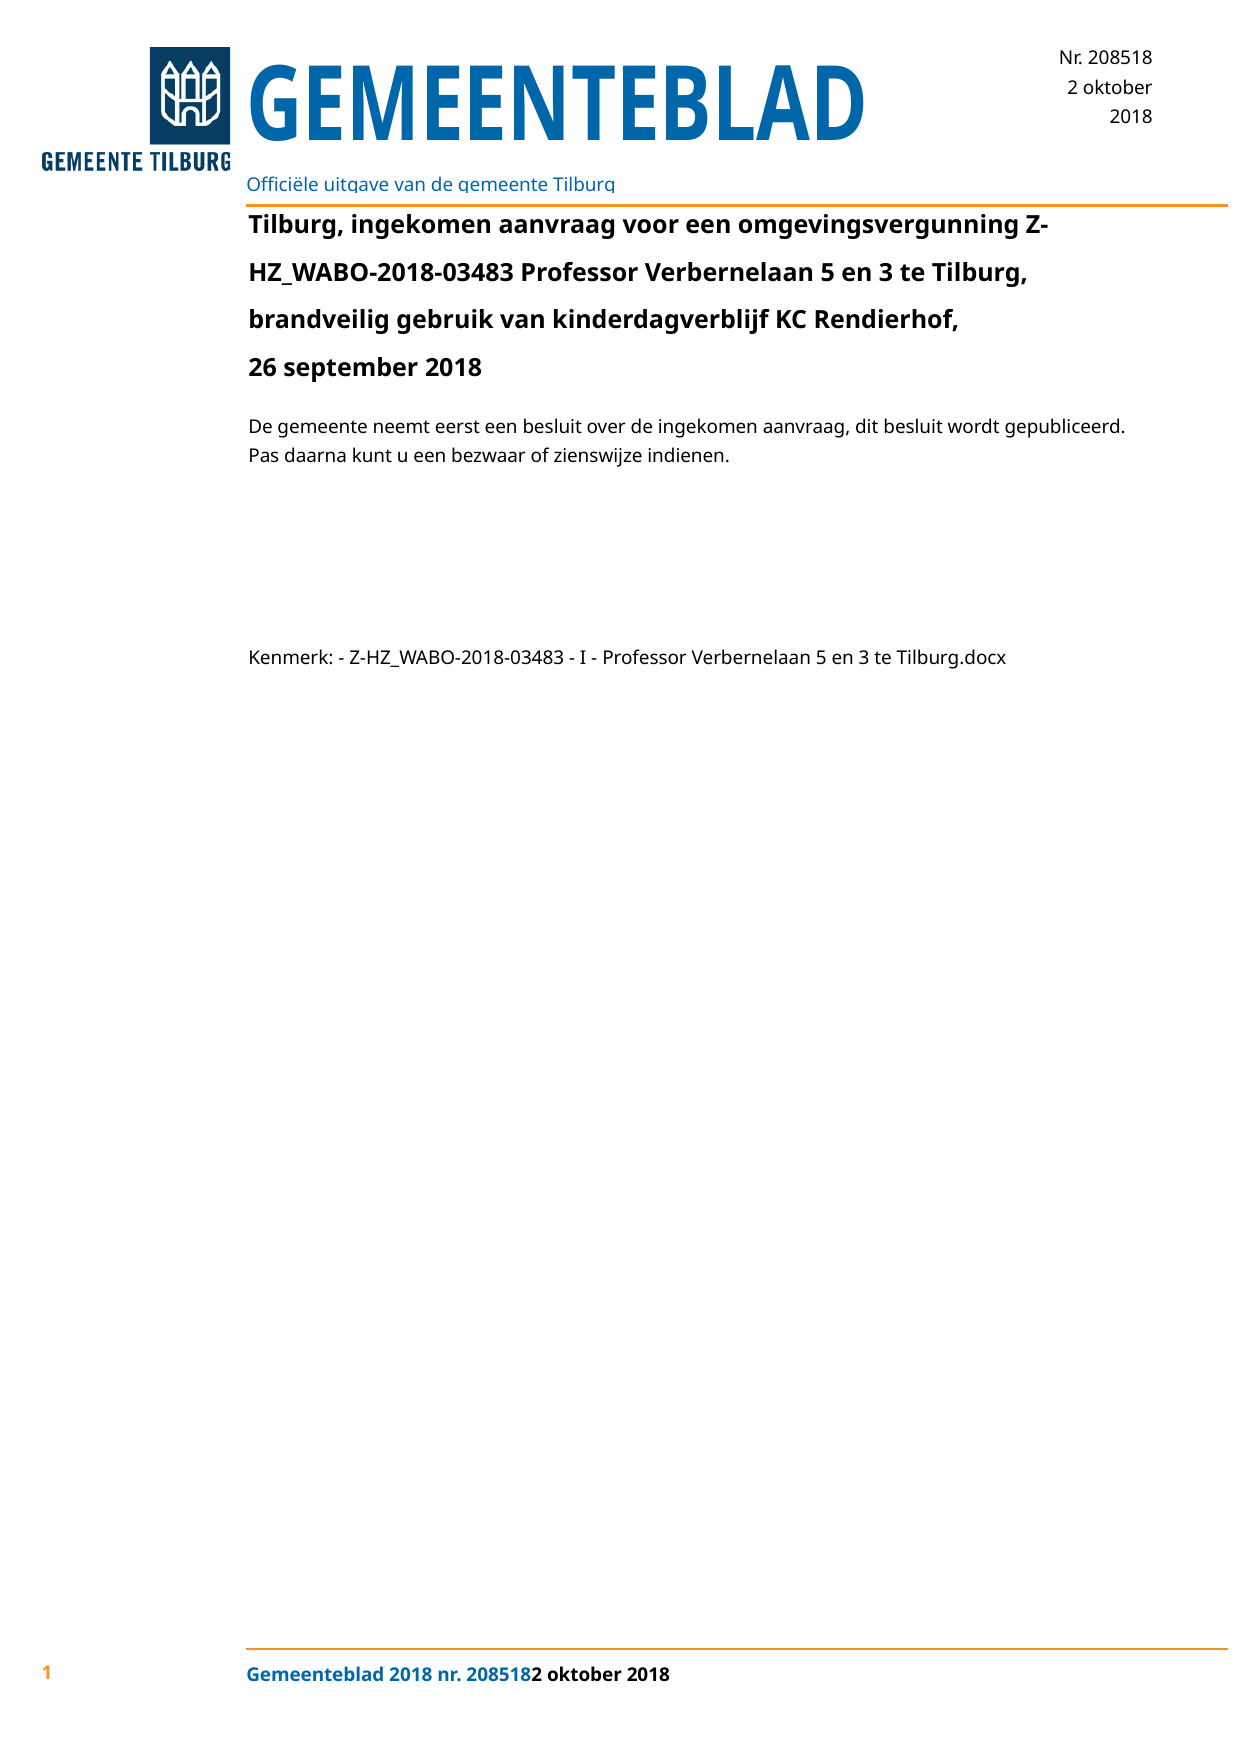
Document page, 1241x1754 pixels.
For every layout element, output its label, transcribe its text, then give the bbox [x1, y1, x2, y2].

picture [41, 47, 231, 172]
text De gemeente neemt eerst een besluit over de ingekomen aanvraag, dit besluit wordt gepubliceerd. Pas daarna kunt u een bezwaar of zienswijze indienen. [248, 413, 1152, 468]
text Kenmerk: - Z-HZ_WABO-2018-03483 - I - Professor Verbernelaan 5 en 3 te Tilburg.docx [248, 644, 1152, 670]
text Tilburg, ingekomen aanvraag voor een omgevingsvergunning Z-HZ_WABO-2018-03483 Professor Verbernelaan 5 en 3 te Tilburg, brandveilig gebruik van kinderdagverblijf KC Rendierhof, 26 september 2018 [248, 207, 1152, 384]
